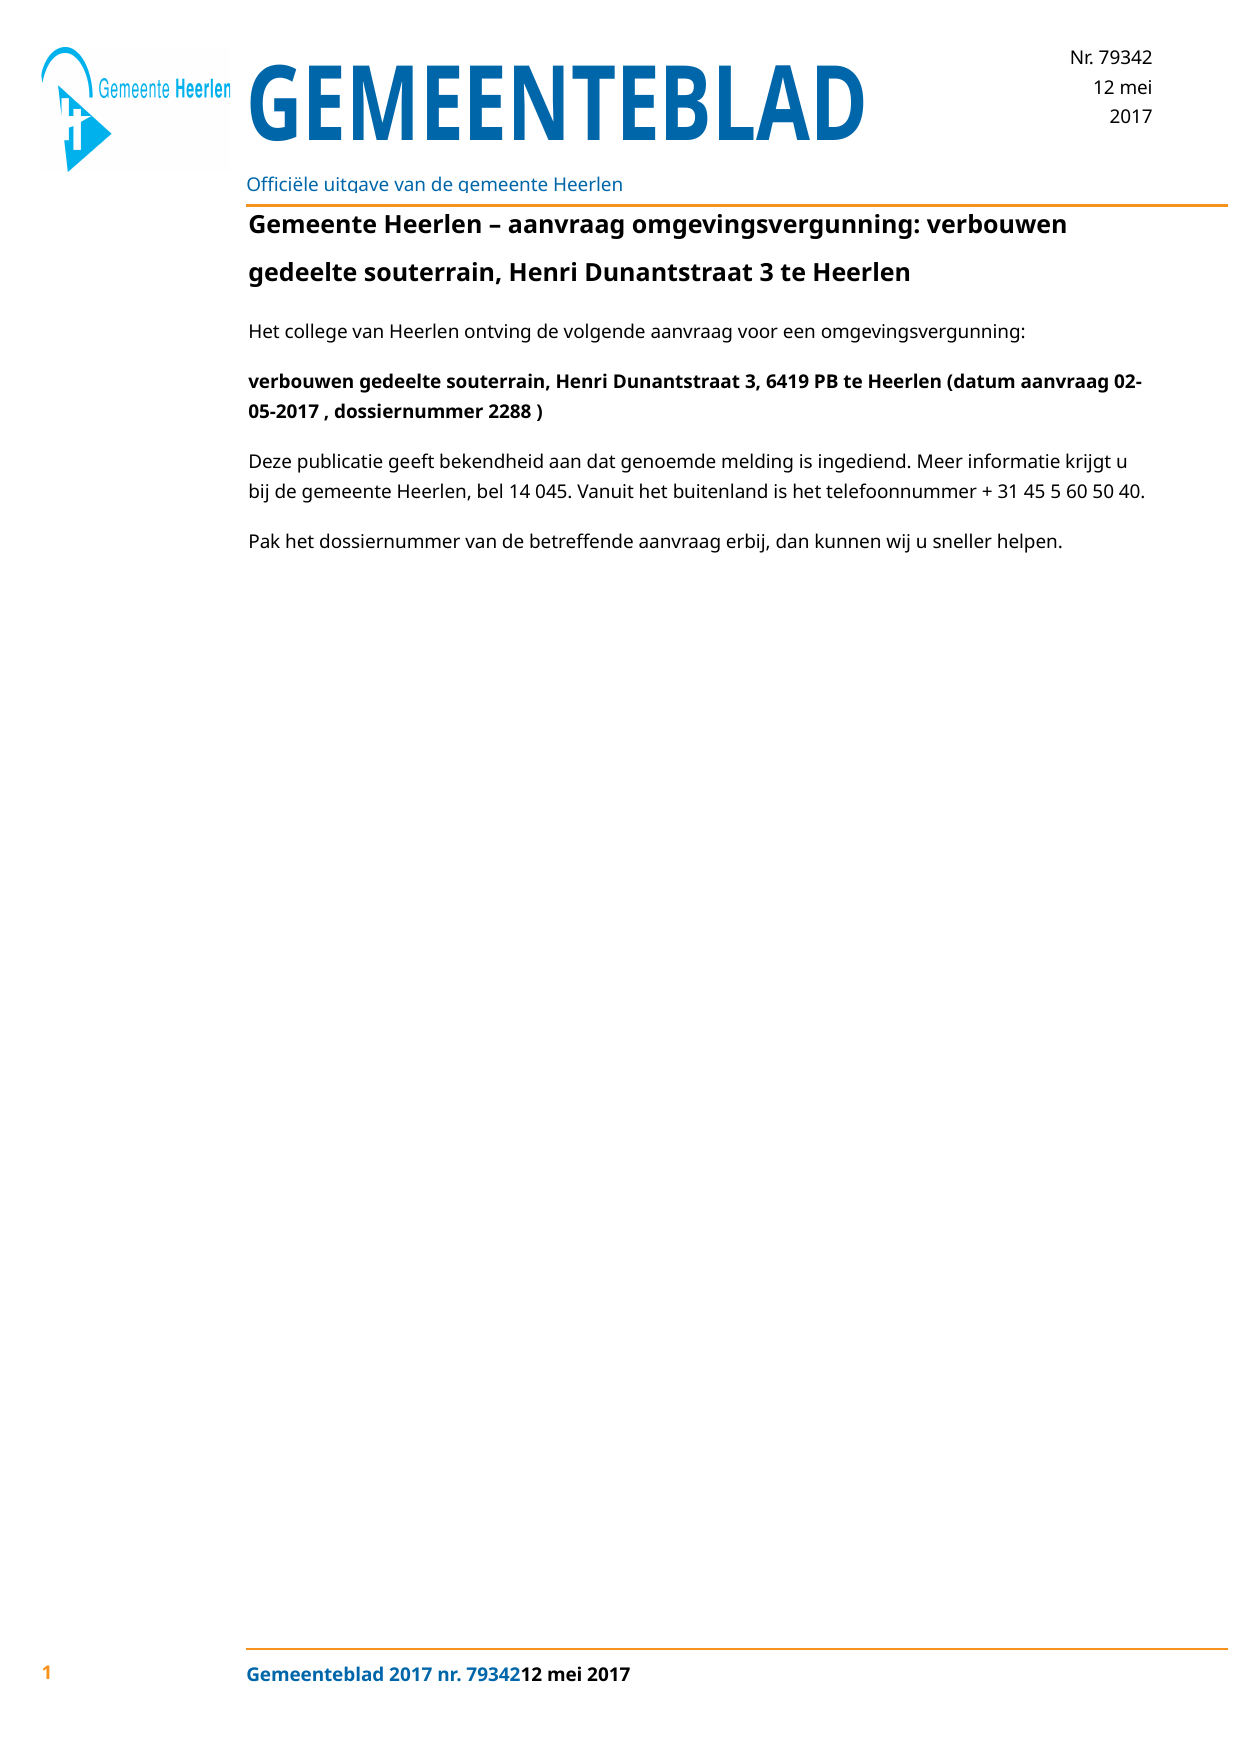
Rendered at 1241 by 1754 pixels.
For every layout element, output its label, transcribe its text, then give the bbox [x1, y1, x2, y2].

text Gemeente Heerlen – aanvraag omgevingsvergunning: verbouwen gedeelte souterrain, Henri Dunantstraat 3 te Heerlen [248, 207, 1152, 288]
picture [41, 47, 231, 172]
text Deze publicatie geeft bekendheid aan dat genoemde melding is ingediend. Meer informatie krijgt u bij de gemeente Heerlen, bel 14 045. Vanuit het buitenland is het telefoonnummer + 31 45 5 60 50 40. [248, 448, 1152, 504]
text verbouwen gedeelte souterrain, Henri Dunantstraat 3, 6419 PB te Heerlen (datum aanvraag 02-05-2017 , dossiernummer 2288 ) [248, 368, 1152, 424]
text Het college van Heerlen ontving de volgende aanvraag voor een omgevingsvergunning: [248, 318, 1152, 344]
picture [41, 47, 58, 70]
text Pak het dossiernummer van de betreffende aanvraag erbij, dan kunnen wij u sneller helpen. [248, 528, 1152, 554]
